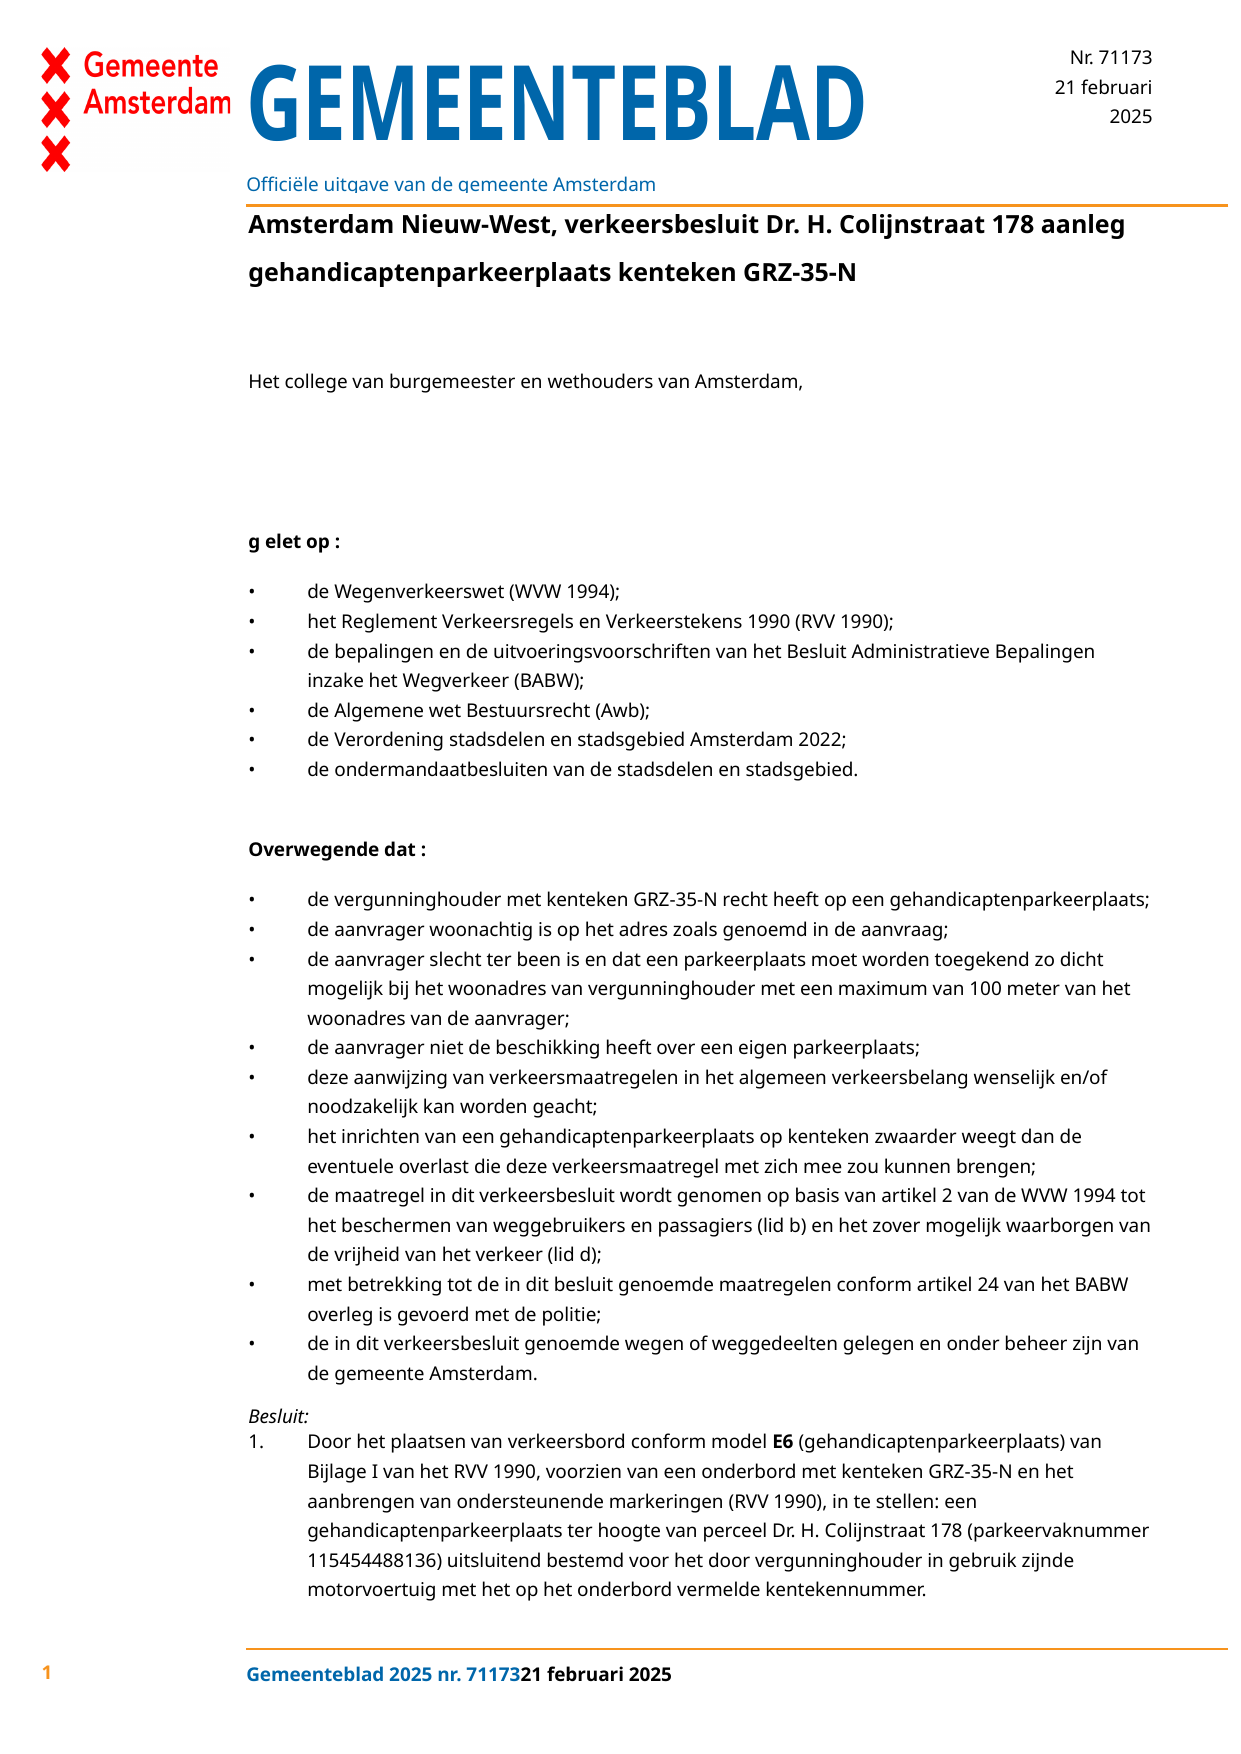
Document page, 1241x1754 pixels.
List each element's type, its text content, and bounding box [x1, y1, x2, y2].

text Het college van burgemeester en wethouders van Amsterdam, [248, 368, 1152, 394]
text Overwegende dat : [248, 836, 1152, 862]
list de vergunninghouder met kenteken GRZ-35-N recht heeft op een gehandicaptenparkeerplaats; [248, 887, 1152, 912]
text g elet op : [248, 528, 1152, 554]
text Amsterdam Nieuw-West, verkeersbesluit Dr. H. Colijnstraat 178 aanleg gehandicaptenparkeerplaats kenteken GRZ-35-N [248, 207, 1152, 288]
list de Algemene wet Bestuursrecht (Awb); [248, 697, 1152, 723]
list de aanvrager niet de beschikking heeft over een eigen parkeerplaats; [248, 1034, 1152, 1060]
list het inrichten van een gehandicaptenparkeerplaats op kenteken zwaarder weegt dan de eventuele overlast die deze verkeersmaatregel met zich mee zou kunnen brengen; [248, 1123, 1152, 1178]
list de aanvrager woonachtig is op het adres zoals genoemd in de aanvraag; [248, 916, 1152, 942]
list deze aanwijzing van verkeersmaatregelen in het algemeen verkeersbelang wenselijk en/of noodzakelijk kan worden geacht; [248, 1064, 1152, 1119]
list de maatregel in dit verkeersbesluit wordt genomen op basis van artikel 2 van de WVW 1994 tot het beschermen van weggebruikers en passagiers (lid b) en het zover mogelijk waarborgen van de vrijheid van het verkeer (lid d); [248, 1182, 1152, 1267]
picture [41, 47, 231, 172]
text Besluit: [248, 1403, 1152, 1429]
list de aanvrager slecht ter been is en dat een parkeerplaats moet worden toegekend zo dicht mogelijk bij het woonadres van vergunninghouder met een maximum van 100 meter van het woonadres van de aanvrager; [248, 946, 1152, 1031]
list met betrekking tot de in dit besluit genoemde maatregelen conform artikel 24 van het BABW overleg is gevoerd met de politie; [248, 1271, 1152, 1326]
list de Verordening stadsdelen en stadsgebied Amsterdam 2022; [248, 727, 1152, 752]
list de in dit verkeersbesluit genoemde wegen of weggedeelten gelegen en onder beheer zijn van de gemeente Amsterdam. [248, 1330, 1152, 1386]
list de ondermandaatbesluiten van de stadsdelen en stadsgebied. [248, 756, 1152, 782]
list de bepalingen en de uitvoeringsvoorschriften van het Besluit Administratieve Bepalingen inzake het Wegverkeer (BABW); [248, 638, 1152, 693]
list het Reglement Verkeersregels en Verkeerstekens 1990 (RVV 1990); [248, 608, 1152, 634]
list de Wegenverkeerswet (WVW 1994); [248, 579, 1152, 604]
list Door het plaatsen van verkeersbord conform model E6 (gehandicaptenparkeerplaats) van Bijlage I van het RVV 1990, voorzien van een onderbord met kenteken GRZ-35-N en het aanbrengen van ondersteunende markeringen (RVV 1990), in te stellen: een gehandicaptenparkeerplaats ter hoogte van perceel Dr. H. Colijnstraat 178 (parkeervaknummer 115454488136) uitsluitend bestemd voor het door vergunninghouder in gebruik zijnde motorvoertuig met het op het onderbord vermelde kentekennummer. [248, 1429, 1152, 1602]
